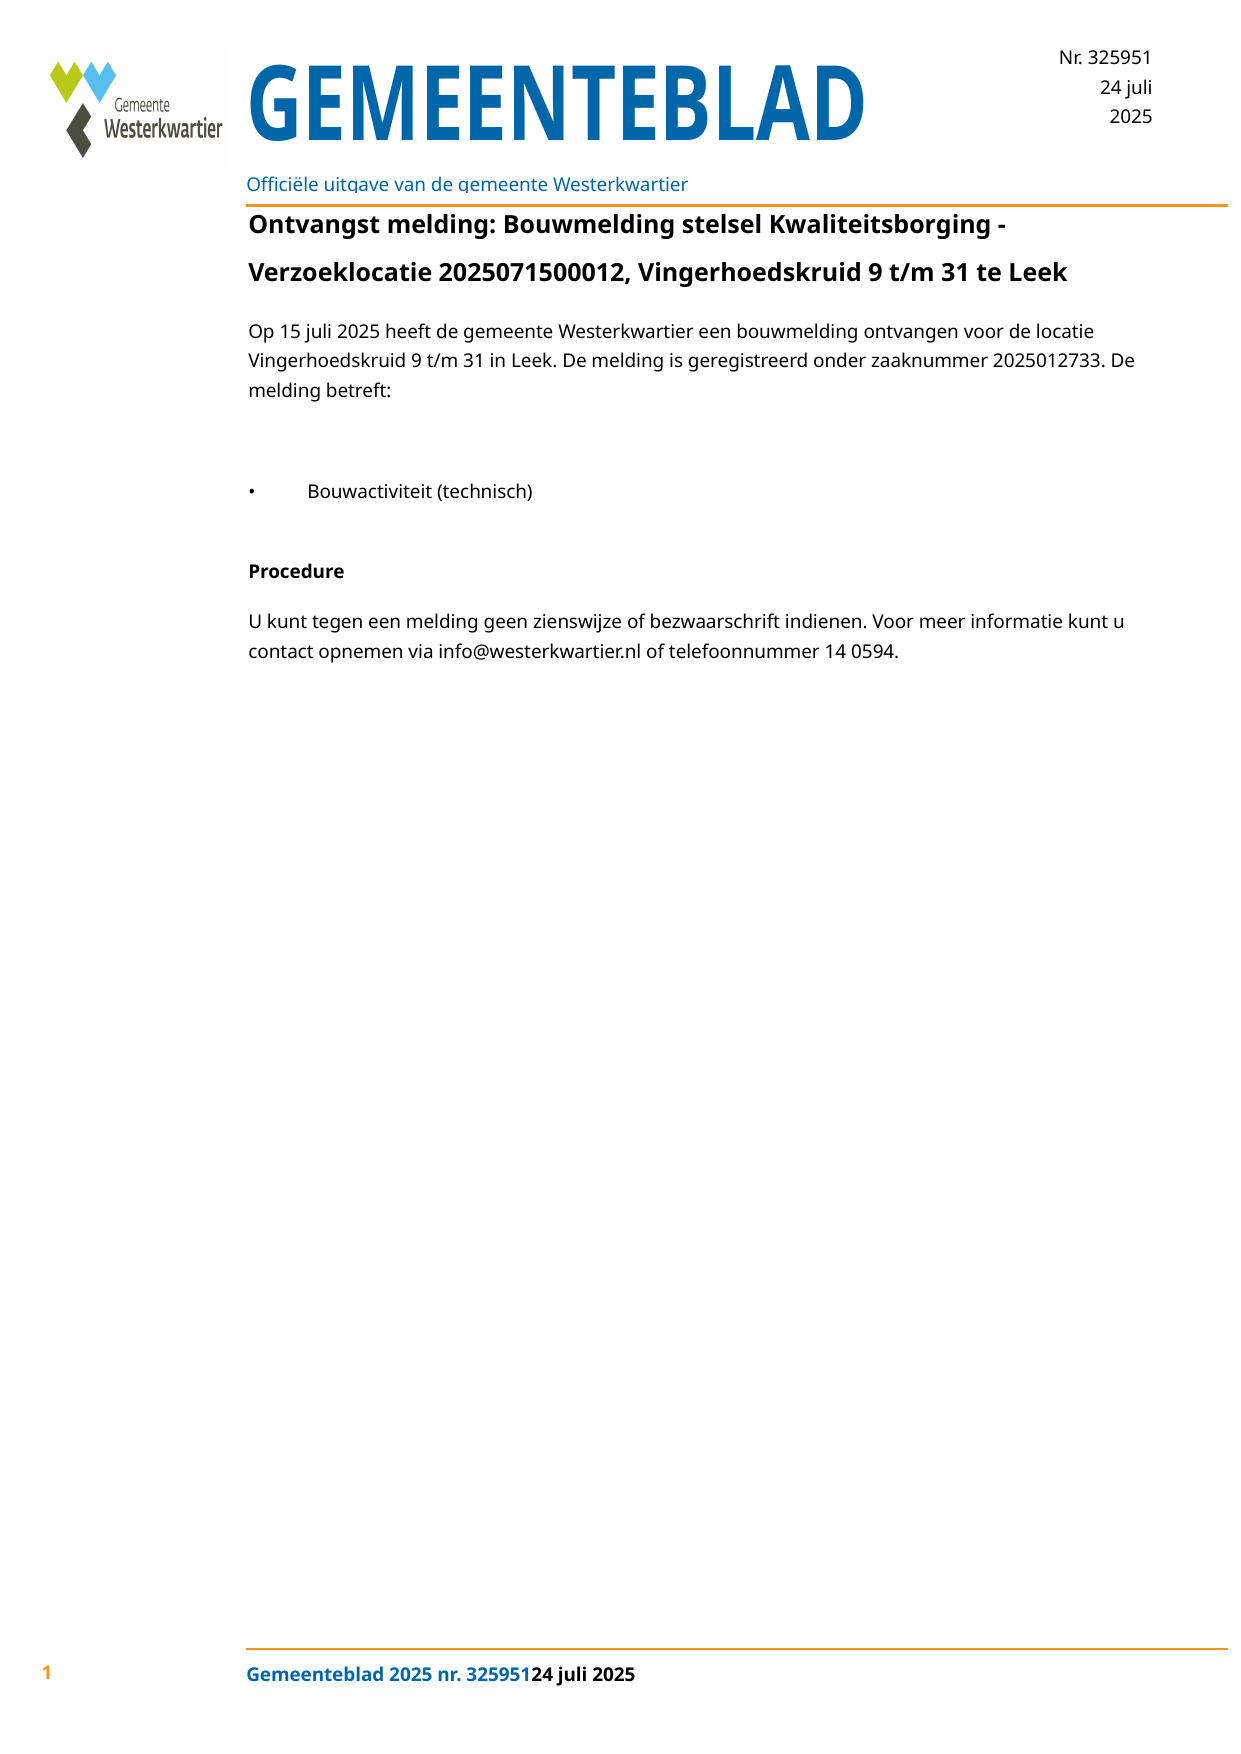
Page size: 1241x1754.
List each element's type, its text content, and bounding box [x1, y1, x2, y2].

list Bouwactiviteit (technisch) [248, 478, 1152, 504]
text Ontvangst melding: Bouwmelding stelsel Kwaliteitsborging - Verzoeklocatie 2025071500012, Vingerhoedskruid 9 t/m 31 te Leek [248, 207, 1152, 288]
text Op 15 juli 2025 heeft de gemeente Westerkwartier een bouwmelding ontvangen voor de locatie Vingerhoedskruid 9 t/m 31 in Leek. De melding is geregistreerd onder zaaknummer 2025012733. De melding betreft: [248, 318, 1152, 403]
picture [41, 47, 231, 172]
text U kunt tegen een melding geen zienswijze of bezwaarschrift indienen. Voor meer informatie kunt u contact opnemen via info@westerkwartier.nl of telefoonnummer 14 0594. [248, 608, 1152, 664]
text Procedure [248, 558, 1152, 584]
